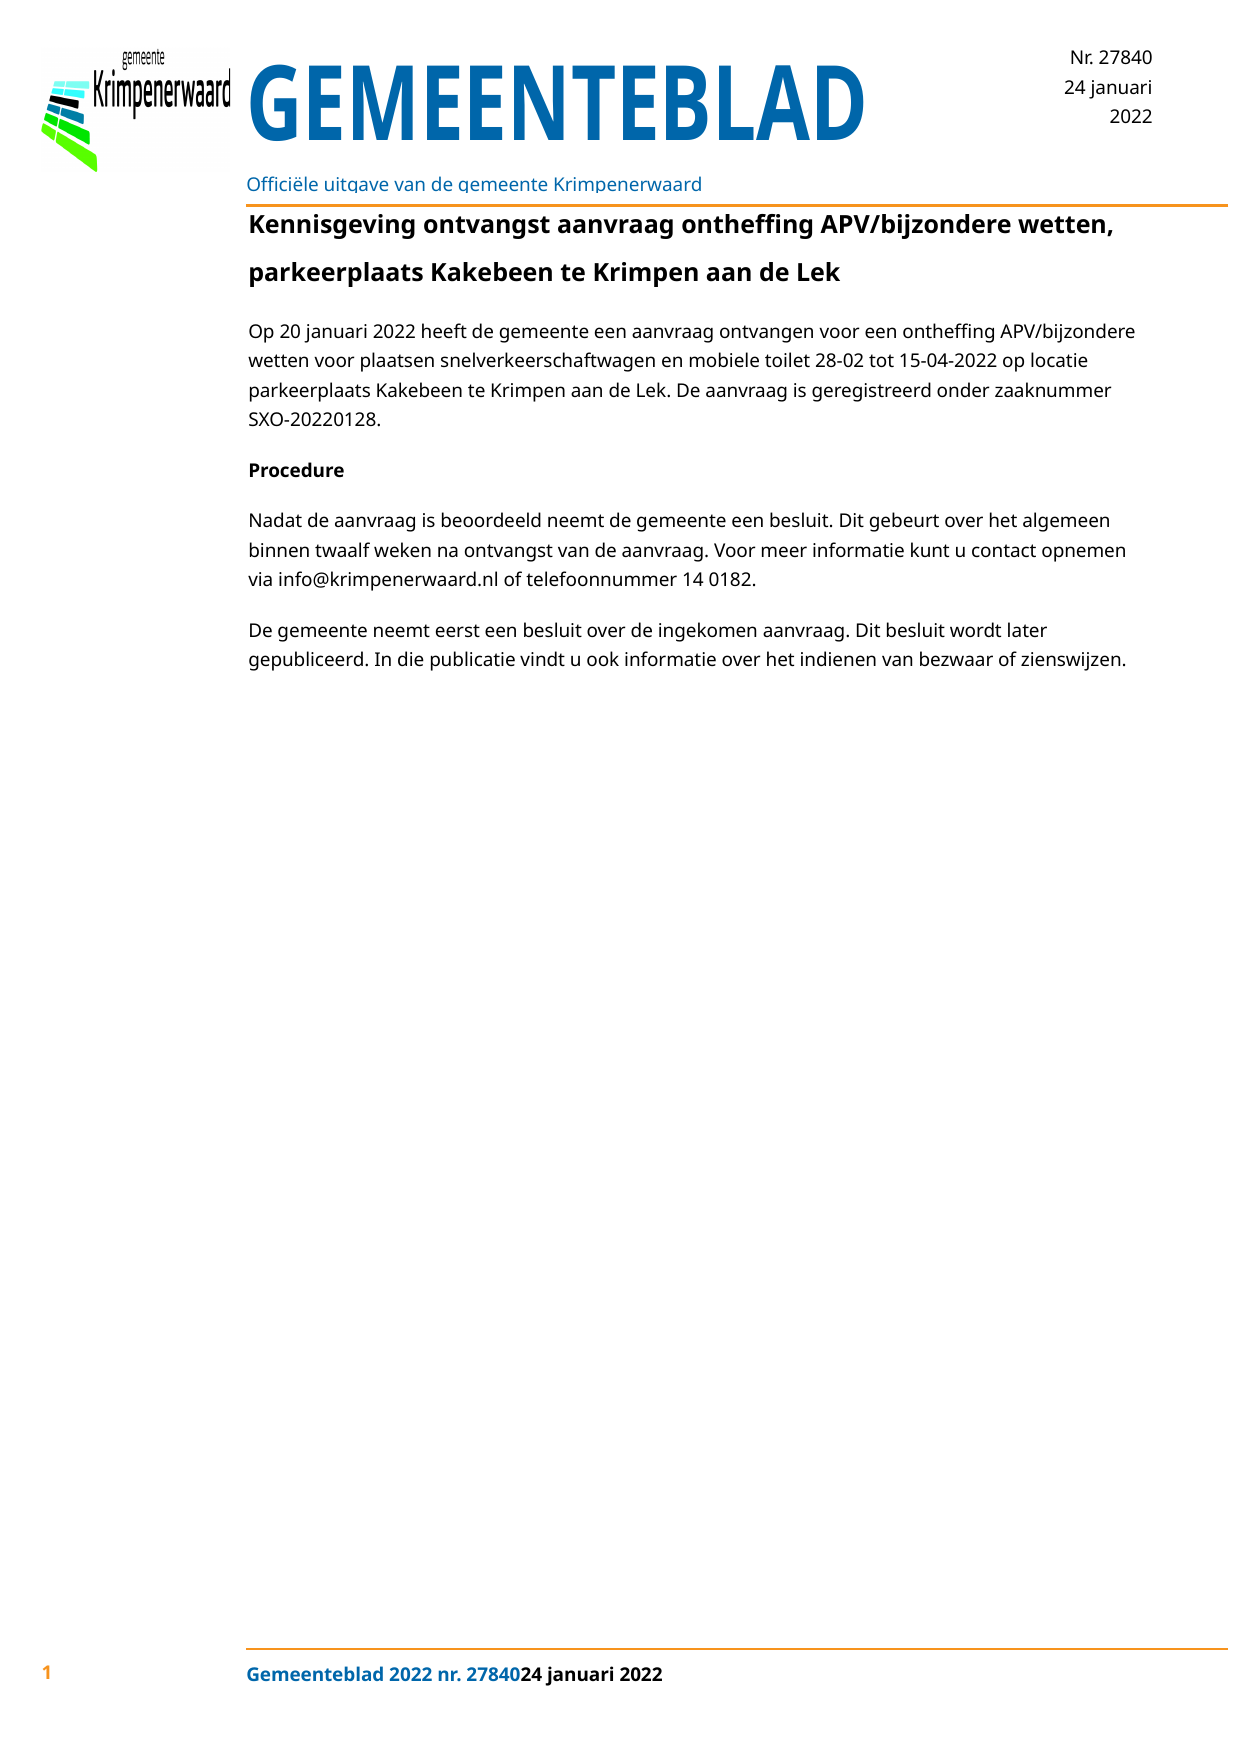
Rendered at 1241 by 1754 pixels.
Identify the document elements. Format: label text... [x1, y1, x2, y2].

text De gemeente neemt eerst een besluit over de ingekomen aanvraag. Dit besluit wordt later gepubliceerd. In die publicatie vindt u ook informatie over het indienen van bezwaar of zienswijzen. [248, 617, 1152, 672]
text Procedure [248, 457, 1152, 483]
text Nadat de aanvraag is beoordeeld neemt de gemeente een besluit. Dit gebeurt over het algemeen binnen twaalf weken na ontvangst van de aanvraag. Voor meer informatie kunt u contact opnemen via info@krimpenerwaard.nl of telefoonnummer 14 0182. [248, 507, 1152, 592]
picture [41, 47, 231, 172]
text Op 20 januari 2022 heeft de gemeente een aanvraag ontvangen voor een ontheffing APV/bijzondere wetten voor plaatsen snelverkeerschaftwagen en mobiele toilet 28-02 tot 15-04-2022 op locatie parkeerplaats Kakebeen te Krimpen aan de Lek. De aanvraag is geregistreerd onder zaaknummer SXO-20220128. [248, 318, 1152, 432]
text Kennisgeving ontvangst aanvraag ontheffing APV/bijzondere wetten, parkeerplaats Kakebeen te Krimpen aan de Lek [248, 207, 1152, 288]
